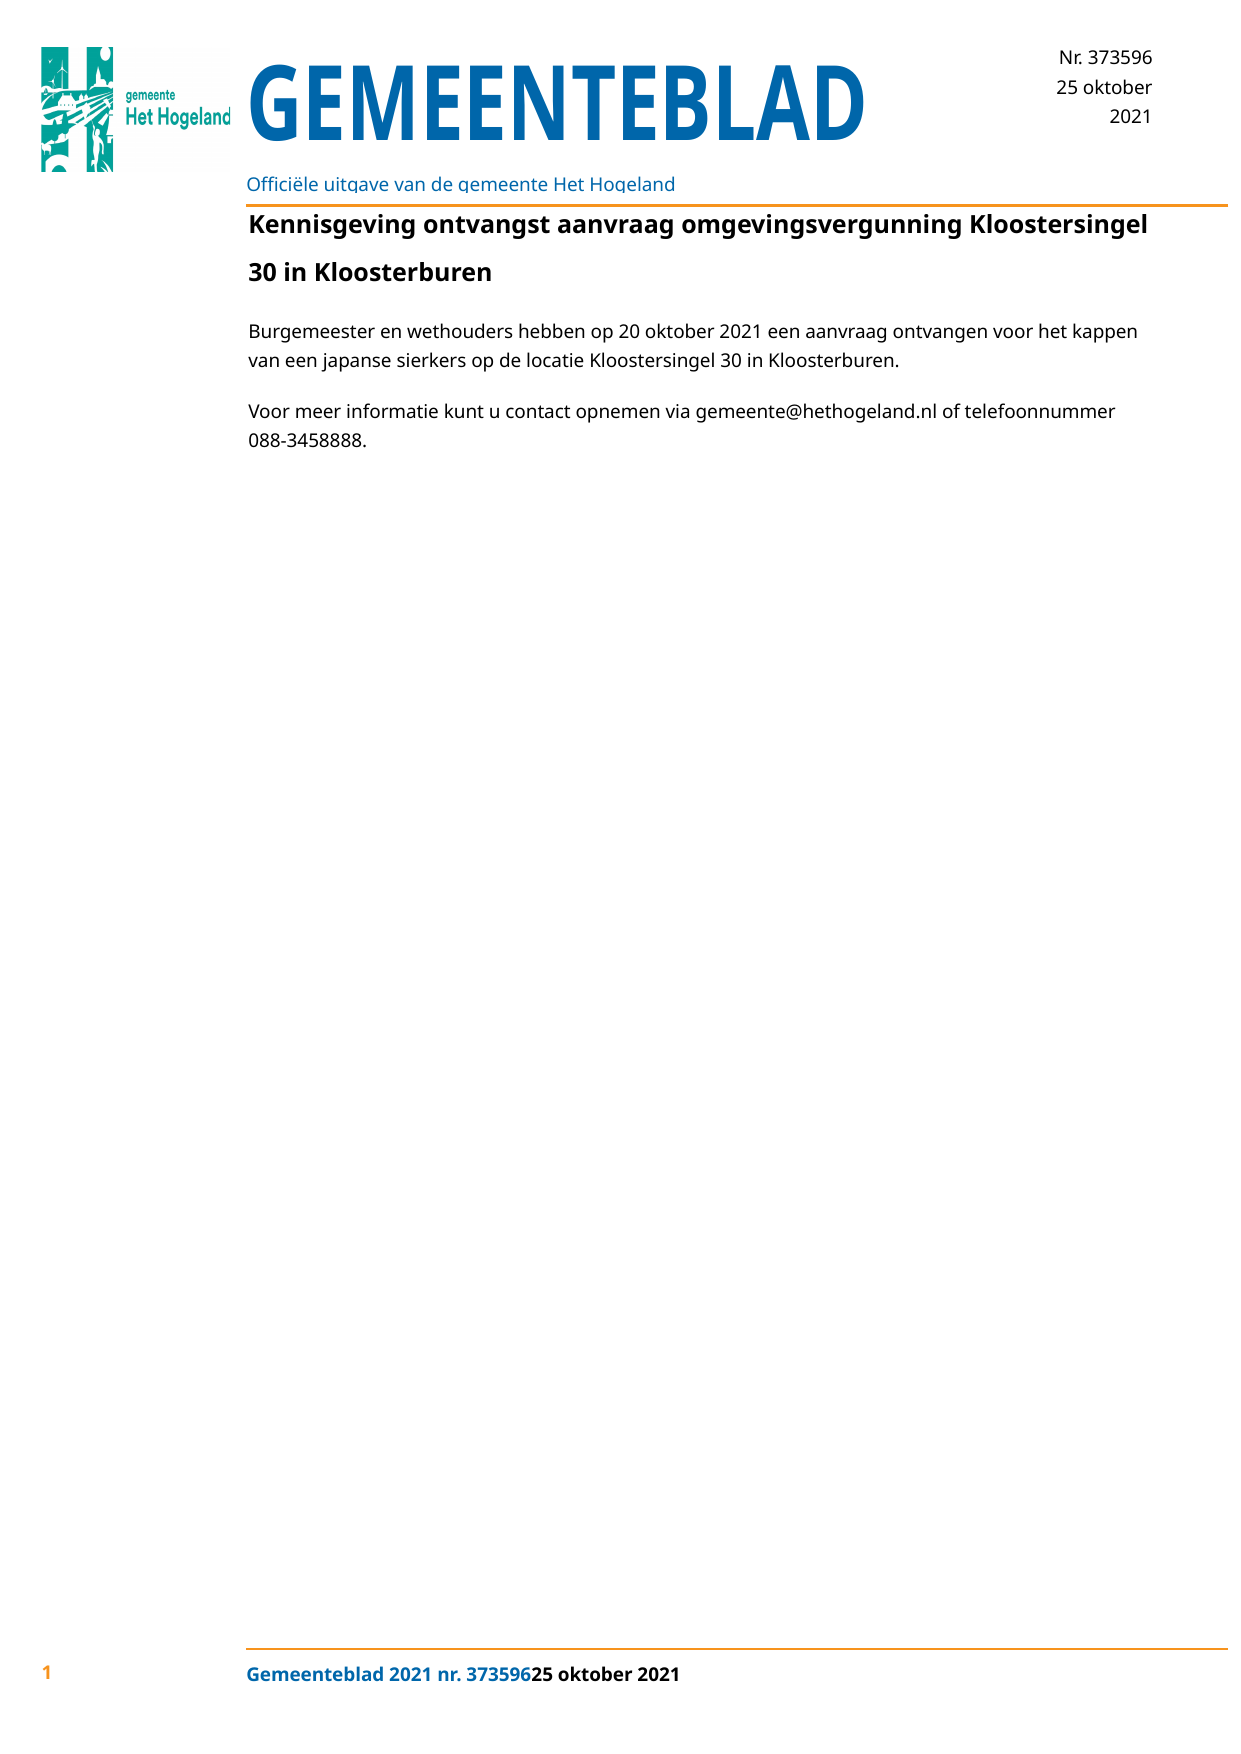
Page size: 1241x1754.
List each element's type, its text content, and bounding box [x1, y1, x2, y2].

picture [41, 47, 231, 172]
text Voor meer informatie kunt u contact opnemen via gemeente@hethogeland.nl of telefoonnummer 088-3458888. [248, 398, 1152, 453]
text Kennisgeving ontvangst aanvraag omgevingsvergunning Kloostersingel 30 in Kloosterburen [248, 207, 1152, 288]
text Burgemeester en wethouders hebben op 20 oktober 2021 een aanvraag ontvangen voor het kappen van een japanse sierkers op de locatie Kloostersingel 30 in Kloosterburen. [248, 318, 1152, 373]
